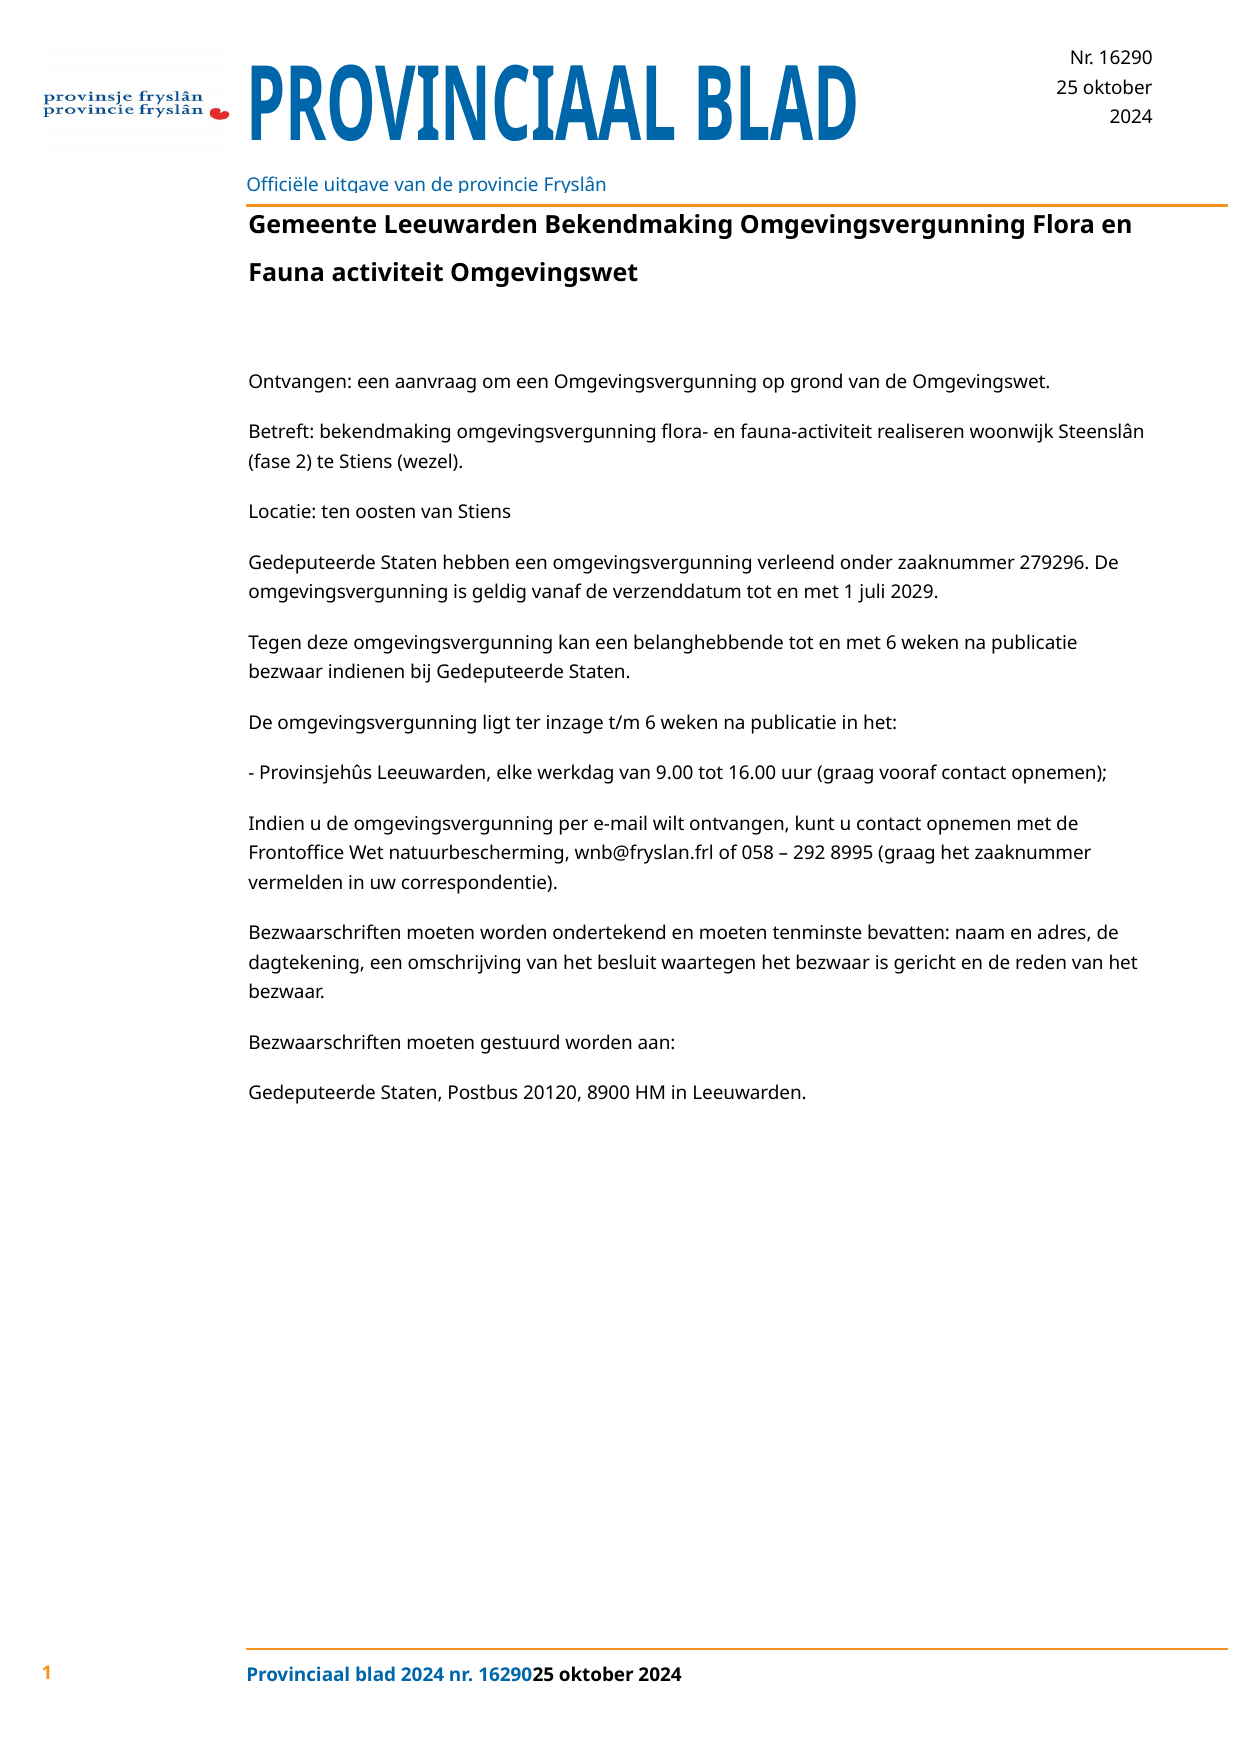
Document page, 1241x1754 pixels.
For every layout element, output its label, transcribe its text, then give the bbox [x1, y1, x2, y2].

text Tegen deze omgevingsvergunning kan een belanghebbende tot en met 6 weken na publicatie bezwaar indienen bij Gedeputeerde Staten. [248, 629, 1152, 684]
text De omgevingsvergunning ligt ter inzage t/m 6 weken na publicatie in het: [248, 709, 1152, 735]
text Gedeputeerde Staten, Postbus 20120, 8900 HM in Leeuwarden. [248, 1079, 1152, 1105]
text Locatie: ten oosten van Stiens [248, 499, 1152, 524]
picture [41, 47, 231, 172]
text Bezwaarschriften moeten gestuurd worden aan: [248, 1029, 1152, 1055]
text Indien u de omgevingsvergunning per e-mail wilt ontvangen, kunt u contact opnemen met de Frontoffice Wet natuurbescherming, wnb@fryslan.frl of 058 – 292 8995 (graag het zaaknummer vermelden in uw correspondentie). [248, 810, 1152, 895]
text Bezwaarschriften moeten worden ondertekend en moeten tenminste bevatten: naam en adres, de dagtekening, een omschrijving van het besluit waartegen het bezwaar is gericht en de reden van het bezwaar. [248, 919, 1152, 1004]
text Gedeputeerde Staten hebben een omgevingsvergunning verleend onder zaaknummer 279296. De omgevingsvergunning is geldig vanaf de verzenddatum tot en met 1 juli 2029. [248, 549, 1152, 604]
text Ontvangen: een aanvraag om een Omgevingsvergunning op grond van de Omgevingswet. [248, 368, 1152, 394]
text Gemeente Leeuwarden Bekendmaking Omgevingsvergunning Flora en Fauna activiteit Omgevingswet [248, 207, 1152, 288]
text Betreft: bekendmaking omgevingsvergunning flora- en fauna-activiteit realiseren woonwijk Steenslân (fase 2) te Stiens (wezel). [248, 419, 1152, 474]
text - Provinsjehûs Leeuwarden, elke werkdag van 9.00 tot 16.00 uur (graag vooraf contact opnemen); [248, 759, 1152, 785]
